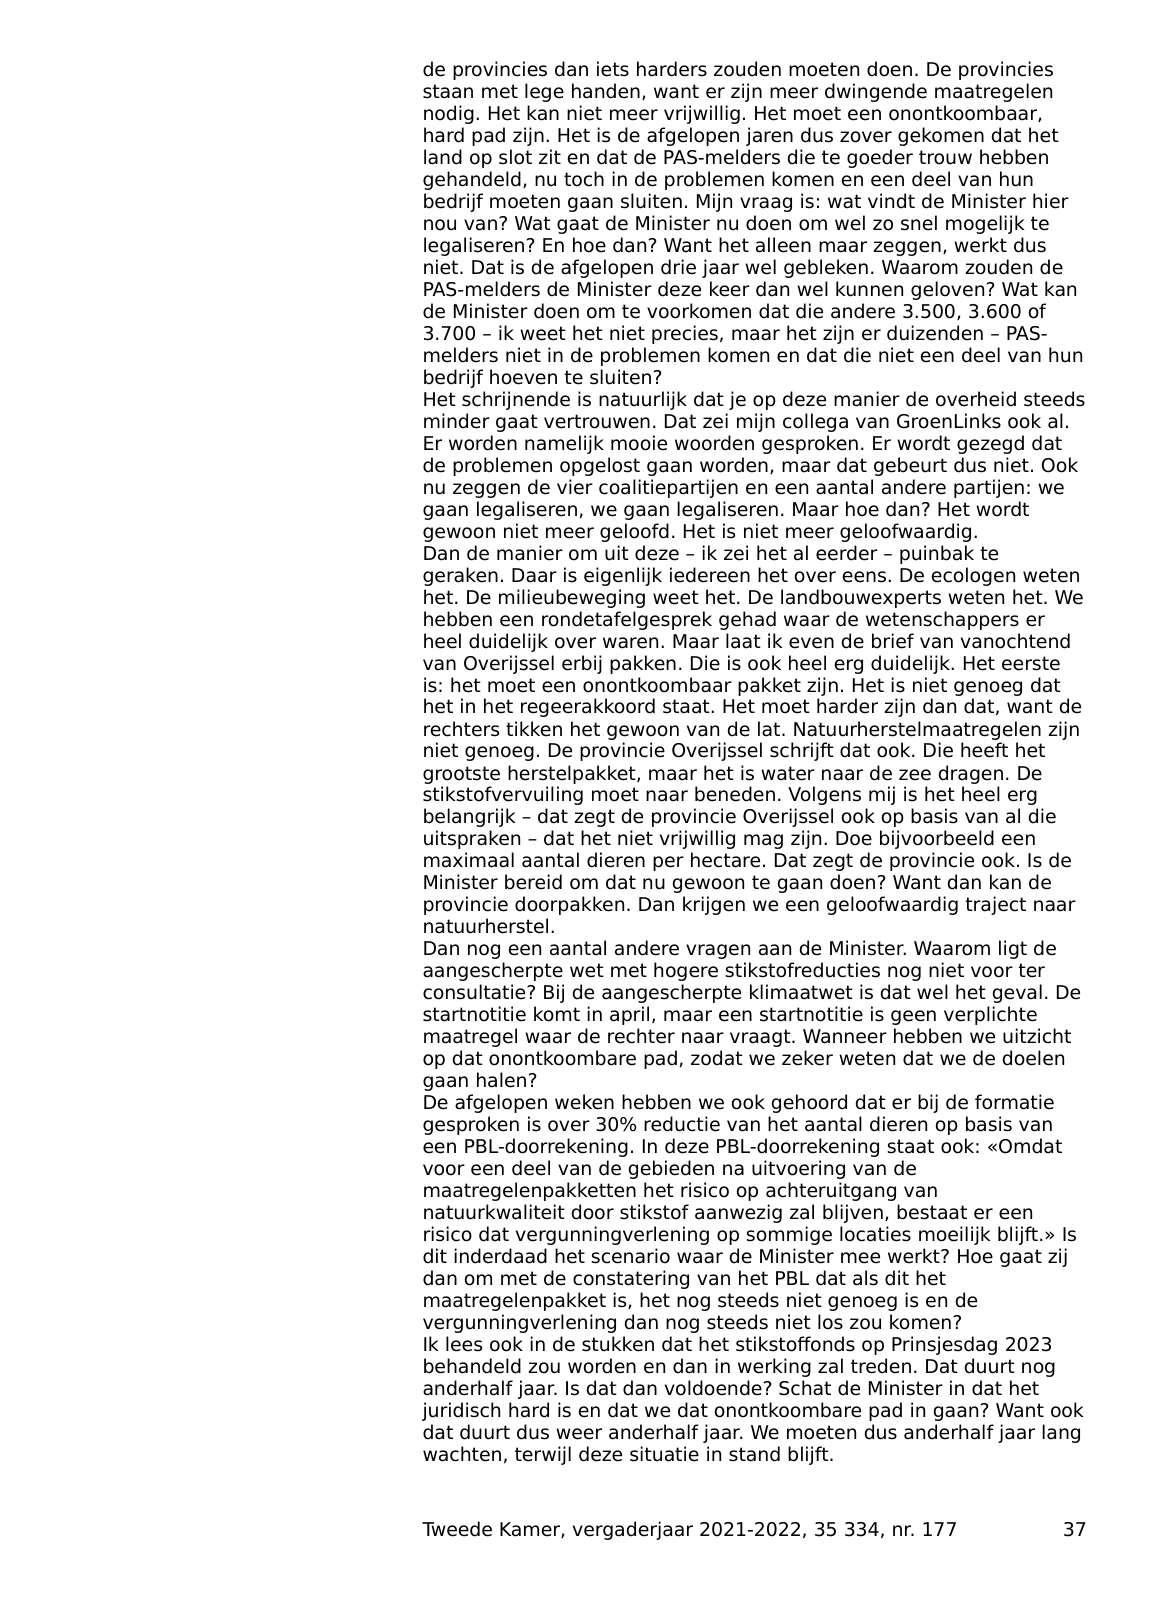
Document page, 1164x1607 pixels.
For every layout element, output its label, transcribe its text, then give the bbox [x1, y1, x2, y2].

text de provincies dan iets harders zouden moeten doen. De provincies staan met lege handen, want er zijn meer dwingende maatregelen nodig. Het kan niet meer vrijwillig. Het moet een onontkoombaar, hard pad zijn. Het is de afgelopen jaren dus zover gekomen dat het land op slot zit en dat de PAS-melders die te goeder trouw hebben gehandeld, nu toch in de problemen komen en een deel van hun bedrijf moeten gaan sluiten. Mijn vraag is: wat vindt de Minister hier nou van? Wat gaat de Minister nu doen om wel zo snel mogelijk te legaliseren? En hoe dan? Want het alleen maar zeggen, werkt dus niet. Dat is de afgelopen drie jaar wel gebleken. Waarom zouden de PAS-melders de Minister deze keer dan wel kunnen geloven? Wat kan de Minister doen om te voorkomen dat die andere 3.500, 3.600 of 3.700 – ik weet het niet precies, maar het zijn er duizenden – PAS-melders niet in de problemen komen en dat die niet een deel van hun bedrijf hoeven te sluiten? [422, 59, 1087, 389]
text Dan de manier om uit deze – ik zei het al eerder – puinbak te geraken. Daar is eigenlijk iedereen het over eens. De ecologen weten het. De milieubeweging weet het. De landbouwexperts weten het. We hebben een rondetafelgesprek gehad waar de wetenschappers er heel duidelijk over waren. Maar laat ik even de brief van vanochtend van Overijssel erbij pakken. Die is ook heel erg duidelijk. Het eerste is: het moet een onontkoombaar pakket zijn. Het is niet genoeg dat het in het regeerakkoord staat. Het moet harder zijn dan dat, want de rechters tikken het gewoon van de lat. Natuurherstelmaatregelen zijn niet genoeg. De provincie Overijssel schrijft dat ook. Die heeft het grootste herstelpakket, maar het is water naar de zee dragen. De stikstofvervuiling moet naar beneden. Volgens mij is het heel erg belangrijk – dat zegt de provincie Overijssel ook op basis van al die uitspraken – dat het niet vrijwillig mag zijn. Doe bijvoorbeeld een maximaal aantal dieren per hectare. Dat zegt de provincie ook. Is de Minister bereid om dat nu gewoon te gaan doen? Want dan kan de provincie doorpakken. Dan krijgen we een geloofwaardig traject naar natuurherstel. [422, 543, 1087, 938]
text Dan nog een aantal andere vragen aan de Minister. Waarom ligt de aangescherpte wet met hogere stikstofreducties nog niet voor ter consultatie? Bij de aangescherpte klimaatwet is dat wel het geval. De startnotitie komt in april, maar een startnotitie is geen verplichte maatregel waar de rechter naar vraagt. Wanneer hebben we uitzicht op dat onontkoombare pad, zodat we zeker weten dat we de doelen gaan halen? [422, 938, 1087, 1092]
text De afgelopen weken hebben we ook gehoord dat er bij de formatie gesproken is over 30% reductie van het aantal dieren op basis van een PBL-doorrekening. In deze PBL-doorrekening staat ook: «Omdat voor een deel van de gebieden na uitvoering van de maatregelenpakketten het risico op achteruitgang van natuurkwaliteit door stikstof aanwezig zal blijven, bestaat er een risico dat vergunningverlening op sommige locaties moeilijk blijft.» Is dit inderdaad het scenario waar de Minister mee werkt? Hoe gaat zij dan om met de constatering van het PBL dat als dit het maatregelenpakket is, het nog steeds niet genoeg is en de vergunningverlening dan nog steeds niet los zou komen? [422, 1092, 1087, 1334]
text Het schrijnende is natuurlijk dat je op deze manier de overheid steeds minder gaat vertrouwen. Dat zei mijn collega van GroenLinks ook al. Er worden namelijk mooie woorden gesproken. Er wordt gezegd dat de problemen opgelost gaan worden, maar dat gebeurt dus niet. Ook nu zeggen de vier coalitiepartijen en een aantal andere partijen: we gaan legaliseren, we gaan legaliseren. Maar hoe dan? Het wordt gewoon niet meer geloofd. Het is niet meer geloofwaardig. [422, 389, 1087, 543]
text Ik lees ook in de stukken dat het stikstoffonds op Prinsjesdag 2023 behandeld zou worden en dan in werking zal treden. Dat duurt nog anderhalf jaar. Is dat dan voldoende? Schat de Minister in dat het juridisch hard is en dat we dat onontkoombare pad in gaan? Want ook dat duurt dus weer anderhalf jaar. We moeten dus anderhalf jaar lang wachten, terwijl deze situatie in stand blijft. [422, 1334, 1087, 1466]
